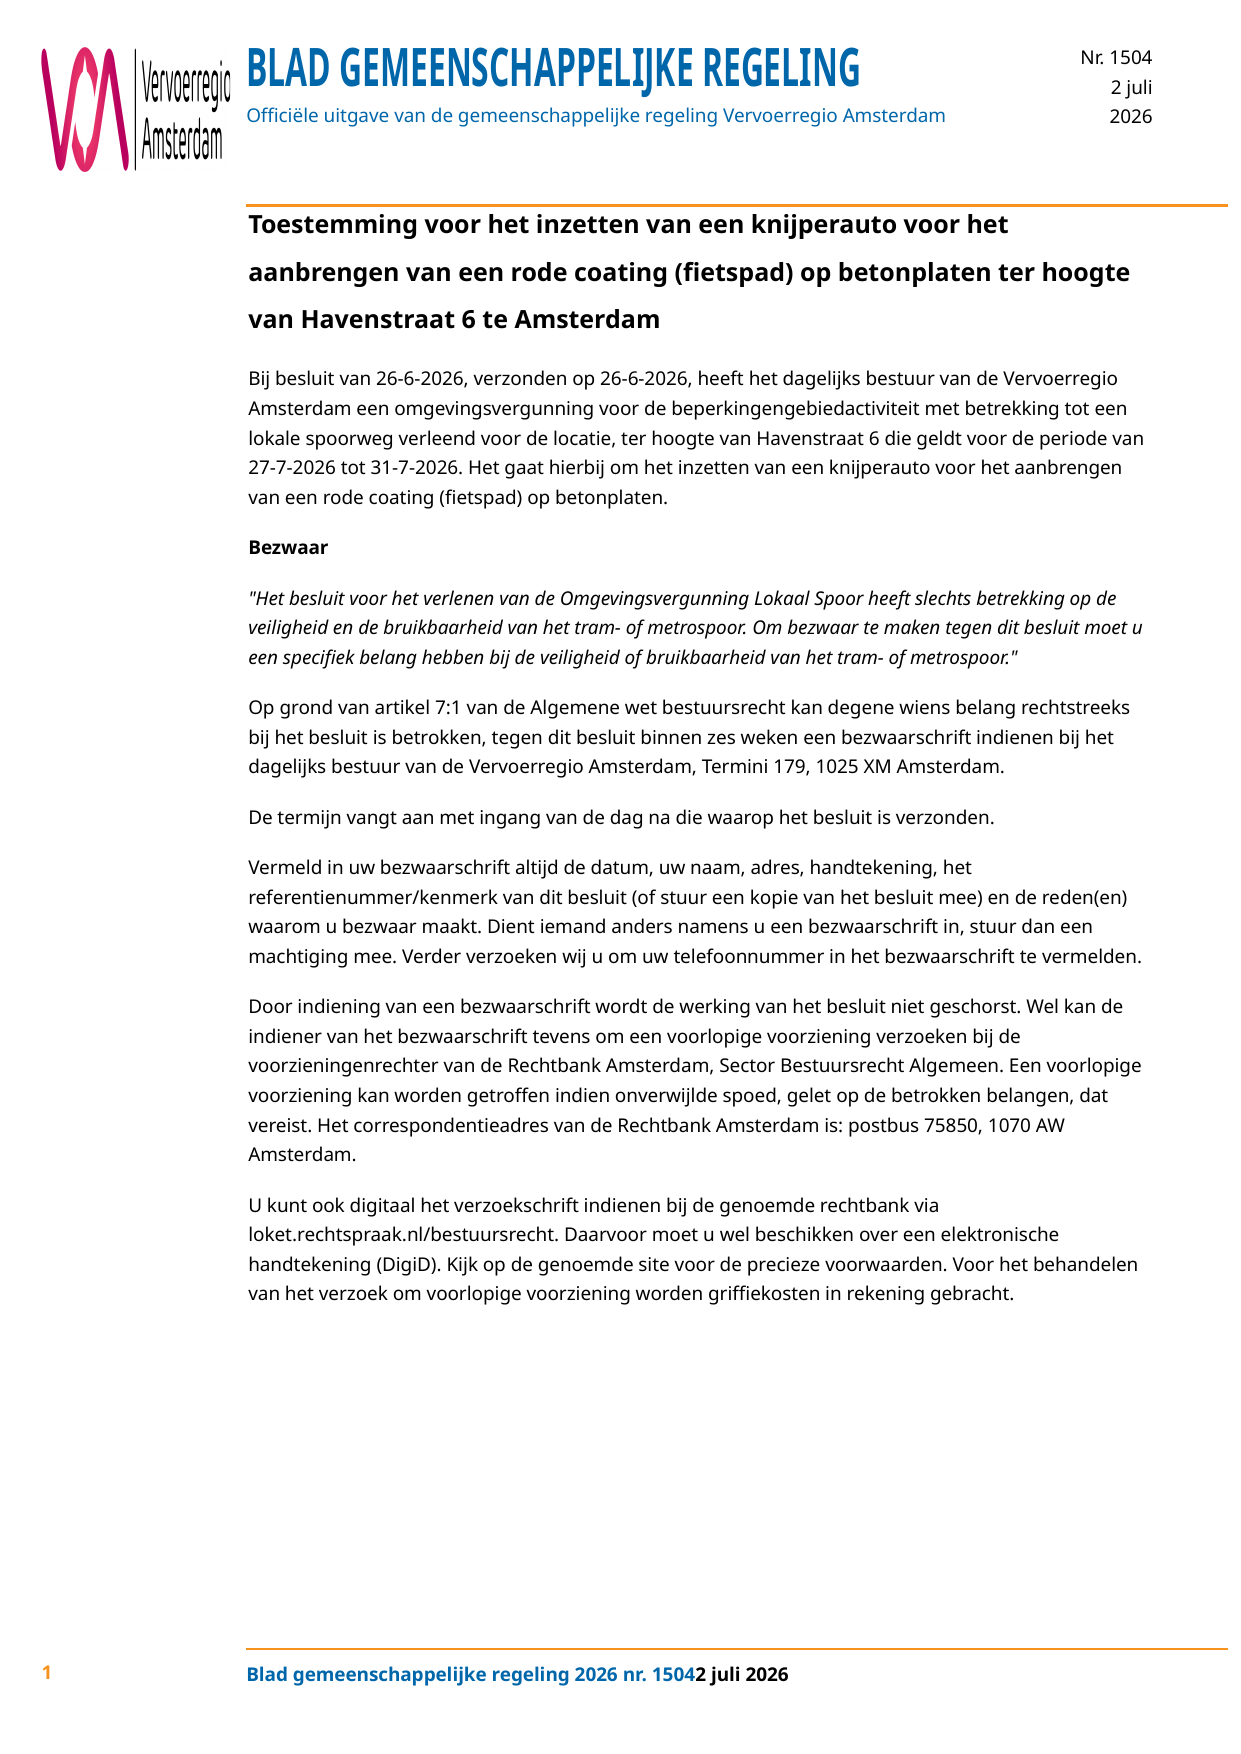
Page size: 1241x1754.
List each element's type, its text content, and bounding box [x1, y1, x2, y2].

text Toestemming voor het inzetten van een knijperauto voor het aanbrengen van een rode coating (fietspad) op betonplaten ter hoogte van Havenstraat 6 te Amsterdam [248, 207, 1152, 336]
text "Het besluit voor het verlenen van de Omgevingsvergunning Lokaal Spoor heeft slechts betrekking op de veiligheid en de bruikbaarheid van het tram- of metrospoor. Om bezwaar te maken tegen dit besluit moet u een specifiek belang hebben bij de veiligheid of bruikbaarheid van het tram- of metrospoor." [248, 585, 1152, 669]
text De termijn vangt aan met ingang van de dag na die waarop het besluit is verzonden. [248, 804, 1152, 829]
text U kunt ook digitaal het verzoekschrift indienen bij de genoemde rechtbank via loket.rechtspraak.nl/bestuursrecht. Daarvoor moet u wel beschikken over een elektronische handtekening (DigiD). Kijk op de genoemde site voor de precieze voorwaarden. Voor het behandelen van het verzoek om voorlopige voorziening worden griffiekosten in rekening gebracht. [248, 1192, 1152, 1306]
text Door indiening van een bezwaarschrift wordt de werking van het besluit niet geschorst. Wel kan de indiener van het bezwaarschrift tevens om een voorlopige voorziening verzoeken bij de voorzieningenrechter van de Rechtbank Amsterdam, Sector Bestuursrecht Algemeen. Een voorlopige voorziening kan worden getroffen indien onverwijlde spoed, gelet op de betrokken belangen, dat vereist. Het correspondentieadres van de Rechtbank Amsterdam is: postbus 75850, 1070 AW Amsterdam. [248, 993, 1152, 1167]
text Bezwaar [248, 534, 1152, 560]
text Vermeld in uw bezwaarschrift altijd de datum, uw naam, adres, handtekening, het referentienummer/kenmerk van dit besluit (of stuur een kopie van het besluit mee) en de reden(en) waarom u bezwaar maakt. Dient iemand anders namens u een bezwaarschrift in, stuur dan een machtiging mee. Verder verzoeken wij u om uw telefoonnummer in het bezwaarschrift te vermelden. [248, 854, 1152, 969]
text Bij besluit van 26-6-2026, verzonden op 26-6-2026, heeft het dagelijks bestuur van de Vervoerregio Amsterdam een omgevingsvergunning voor de beperkingengebiedactiviteit met betrekking tot een lokale spoorweg verleend voor de locatie, ter hoogte van Havenstraat 6 die geldt voor de periode van 27-7-2026 tot 31-7-2026. Het gaat hierbij om het inzetten van een knijperauto voor het aanbrengen van een rode coating (fietspad) op betonplaten. [248, 366, 1152, 509]
picture [41, 47, 231, 172]
text Op grond van artikel 7:1 van de Algemene wet bestuursrecht kan degene wiens belang rechtstreeks bij het besluit is betrokken, tegen dit besluit binnen zes weken een bezwaarschrift indienen bij het dagelijks bestuur van de Vervoerregio Amsterdam, Termini 179, 1025 XM Amsterdam. [248, 694, 1152, 779]
